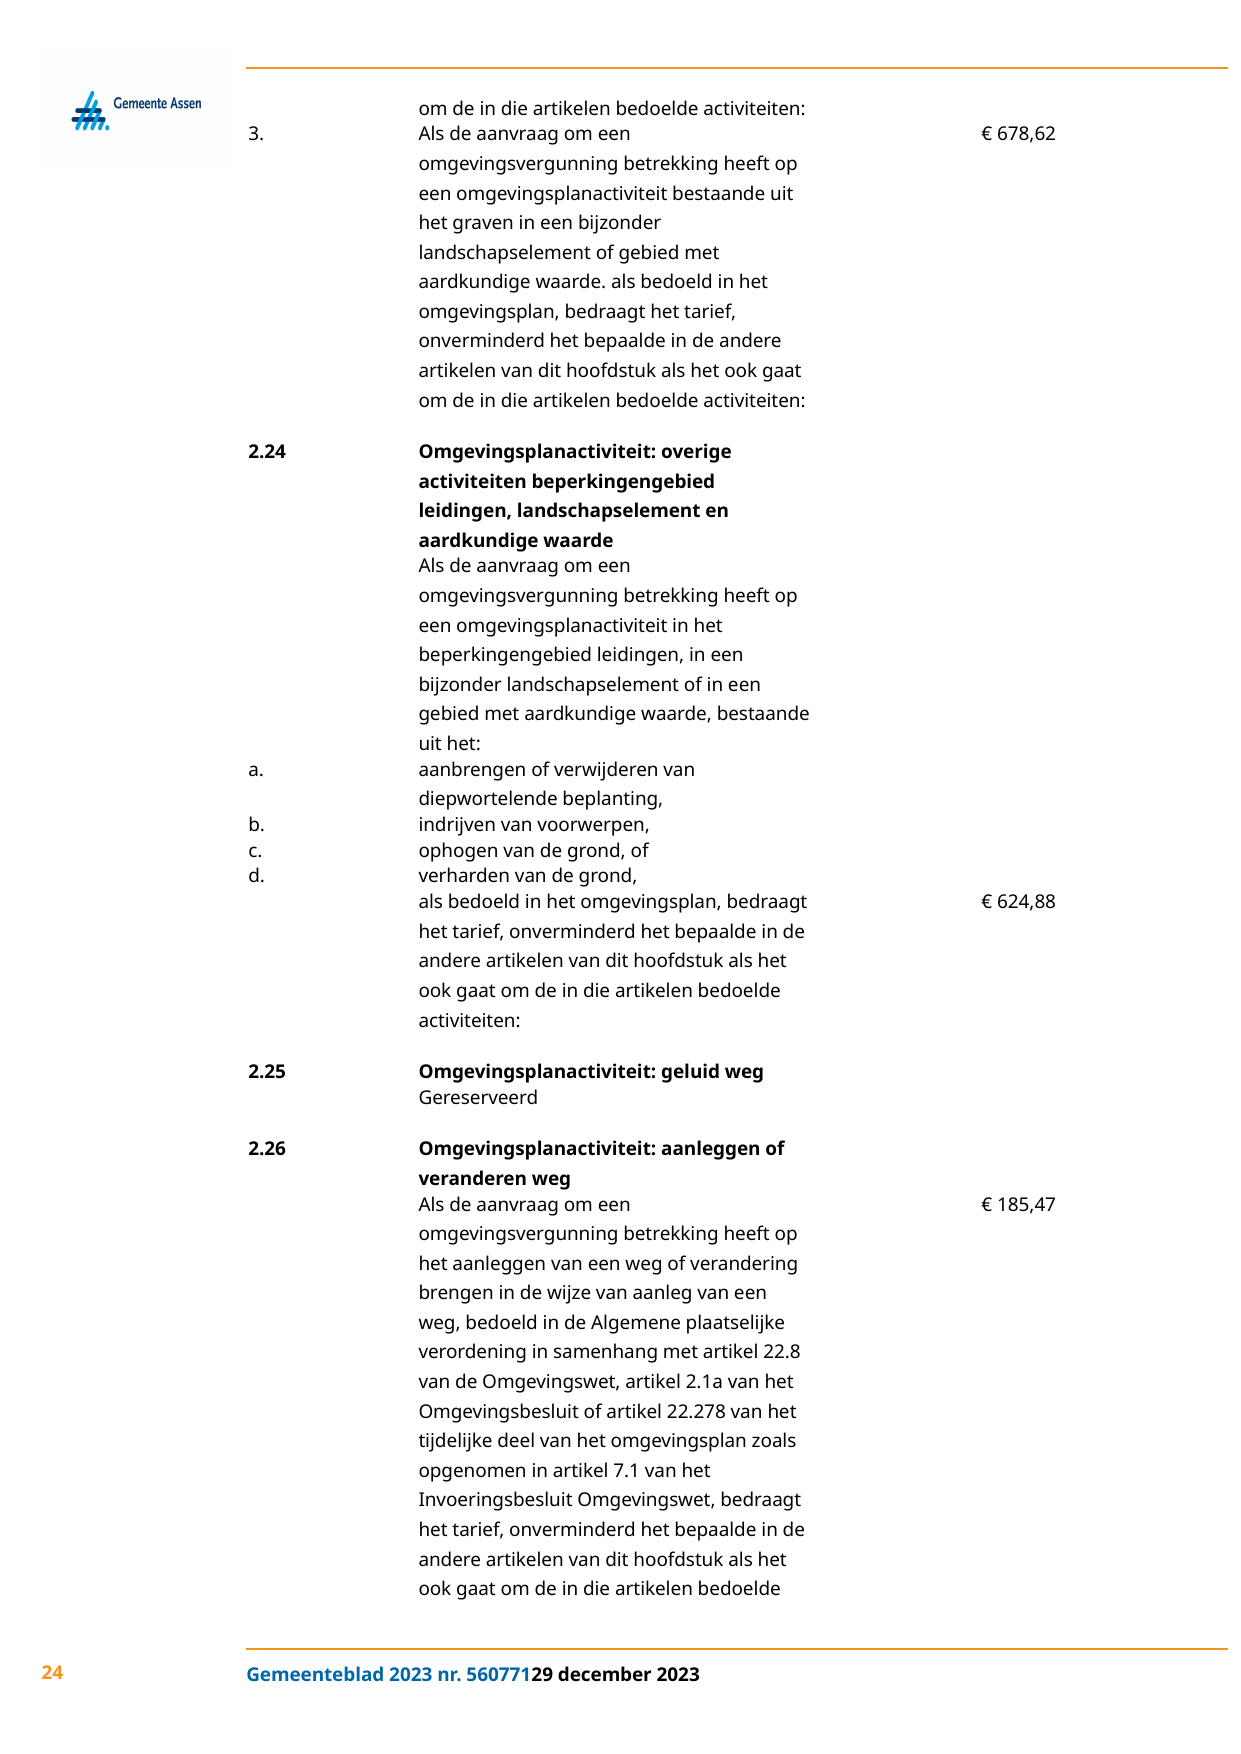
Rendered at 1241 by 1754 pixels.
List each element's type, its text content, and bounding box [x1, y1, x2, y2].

table_cell om de in die artikelen bedoelde activiteiten: [418, 95, 811, 121]
table_cell [981, 1110, 1152, 1135]
table_cell [248, 95, 418, 121]
table_cell [811, 889, 981, 1032]
table_cell 2.24 [248, 438, 418, 553]
table_cell [811, 1033, 981, 1058]
table_cell [981, 811, 1152, 837]
table_cell [811, 811, 981, 837]
table_cell [811, 438, 981, 553]
table_cell [418, 1110, 811, 1135]
table_cell [981, 1058, 1152, 1084]
table_cell [811, 1084, 981, 1110]
table_cell [811, 1058, 981, 1084]
table_cell als bedoeld in het omgevingsplan, bedraagt het tarief, onverminderd het bepaalde in de andere artikelen van dit hoofdstuk als het ook gaat om de in die artikelen bedoelde activiteiten: [418, 889, 811, 1032]
table_cell 2.26 [248, 1135, 418, 1191]
table_cell [811, 1191, 981, 1601]
table_cell [981, 413, 1152, 438]
table_cell [248, 1033, 418, 1058]
table_cell [981, 837, 1152, 863]
table_cell Gereserveerd [418, 1084, 811, 1110]
table_cell € 624,88 [981, 889, 1152, 1032]
table_cell [811, 95, 981, 121]
table_cell [418, 413, 811, 438]
table_cell [981, 1033, 1152, 1058]
table_cell [811, 863, 981, 888]
table_cell [248, 553, 418, 756]
table_cell [248, 413, 418, 438]
table_cell Als de aanvraag om een omgevingsvergunning betrekking heeft op het aanleggen van een weg of verandering brengen in de wijze van aanleg van een weg, bedoeld in de Algemene plaatselijke verordening in samenhang met artikel 22.8 van de Omgevingswet, artikel 2.1a van het Omgevingsbesluit of artikel 22.278 van het tijdelijke deel van het omgevingsplan zoals opgenomen in artikel 7.1 van het Invoeringsbesluit Omgevingswet, bedraagt het tarief, onverminderd het bepaalde in de andere artikelen van dit hoofdstuk als het ook gaat om de in die artikelen bedoelde [418, 1191, 811, 1601]
table_cell Omgevingsplanactiviteit: aanleggen of veranderen weg [418, 1135, 811, 1191]
table_cell [981, 95, 1152, 121]
table_cell Als de aanvraag om een omgevingsvergunning betrekking heeft op een omgevingsplanactiviteit in het beperkingengebied leidingen, in een bijzonder landschapselement of in een gebied met aardkundige waarde, bestaande uit het: [418, 553, 811, 756]
table_cell [811, 121, 981, 412]
table_cell [248, 1191, 418, 1601]
table_cell aanbrengen of verwijderen van diepwortelende beplanting, [418, 756, 811, 811]
table_cell indrijven van voorwerpen, [418, 811, 811, 837]
table_cell [811, 553, 981, 756]
table_cell [248, 1110, 418, 1135]
table_cell [811, 1110, 981, 1135]
picture [41, 47, 231, 172]
table_cell Omgevingsplanactiviteit: overige activiteiten beperkingengebied leidingen, landschapselement en aardkundige waarde [418, 438, 811, 553]
table_cell € 678,62 [981, 121, 1152, 412]
table_cell [811, 413, 981, 438]
table_cell [981, 863, 1152, 888]
table_cell d. [248, 863, 418, 888]
table_cell [811, 756, 981, 811]
table_cell [981, 553, 1152, 756]
table_cell [981, 1084, 1152, 1110]
table_cell [811, 837, 981, 863]
table_cell [981, 438, 1152, 553]
table_cell c. [248, 837, 418, 863]
table_cell a. [248, 756, 418, 811]
table_cell € 185,47 [981, 1191, 1152, 1601]
table_cell b. [248, 811, 418, 837]
table_cell verharden van de grond, [418, 863, 811, 888]
table_cell [248, 1084, 418, 1110]
table_cell [981, 1135, 1152, 1191]
table_cell 3. [248, 121, 418, 412]
table_cell Omgevingsplanactiviteit: geluid weg [418, 1058, 811, 1084]
table_cell ophogen van de grond, of [418, 837, 811, 863]
table_cell [418, 1033, 811, 1058]
table_cell [811, 1135, 981, 1191]
table_cell 2.25 [248, 1058, 418, 1084]
table_cell [981, 756, 1152, 811]
table_cell Als de aanvraag om een omgevingsvergunning betrekking heeft op een omgevingsplanactiviteit bestaande uit het graven in een bijzonder landschapselement of gebied met aardkundige waarde. als bedoeld in het omgevingsplan, bedraagt het tarief, onverminderd het bepaalde in de andere artikelen van dit hoofdstuk als het ook gaat om de in die artikelen bedoelde activiteiten: [418, 121, 811, 412]
table_cell [248, 889, 418, 1032]
